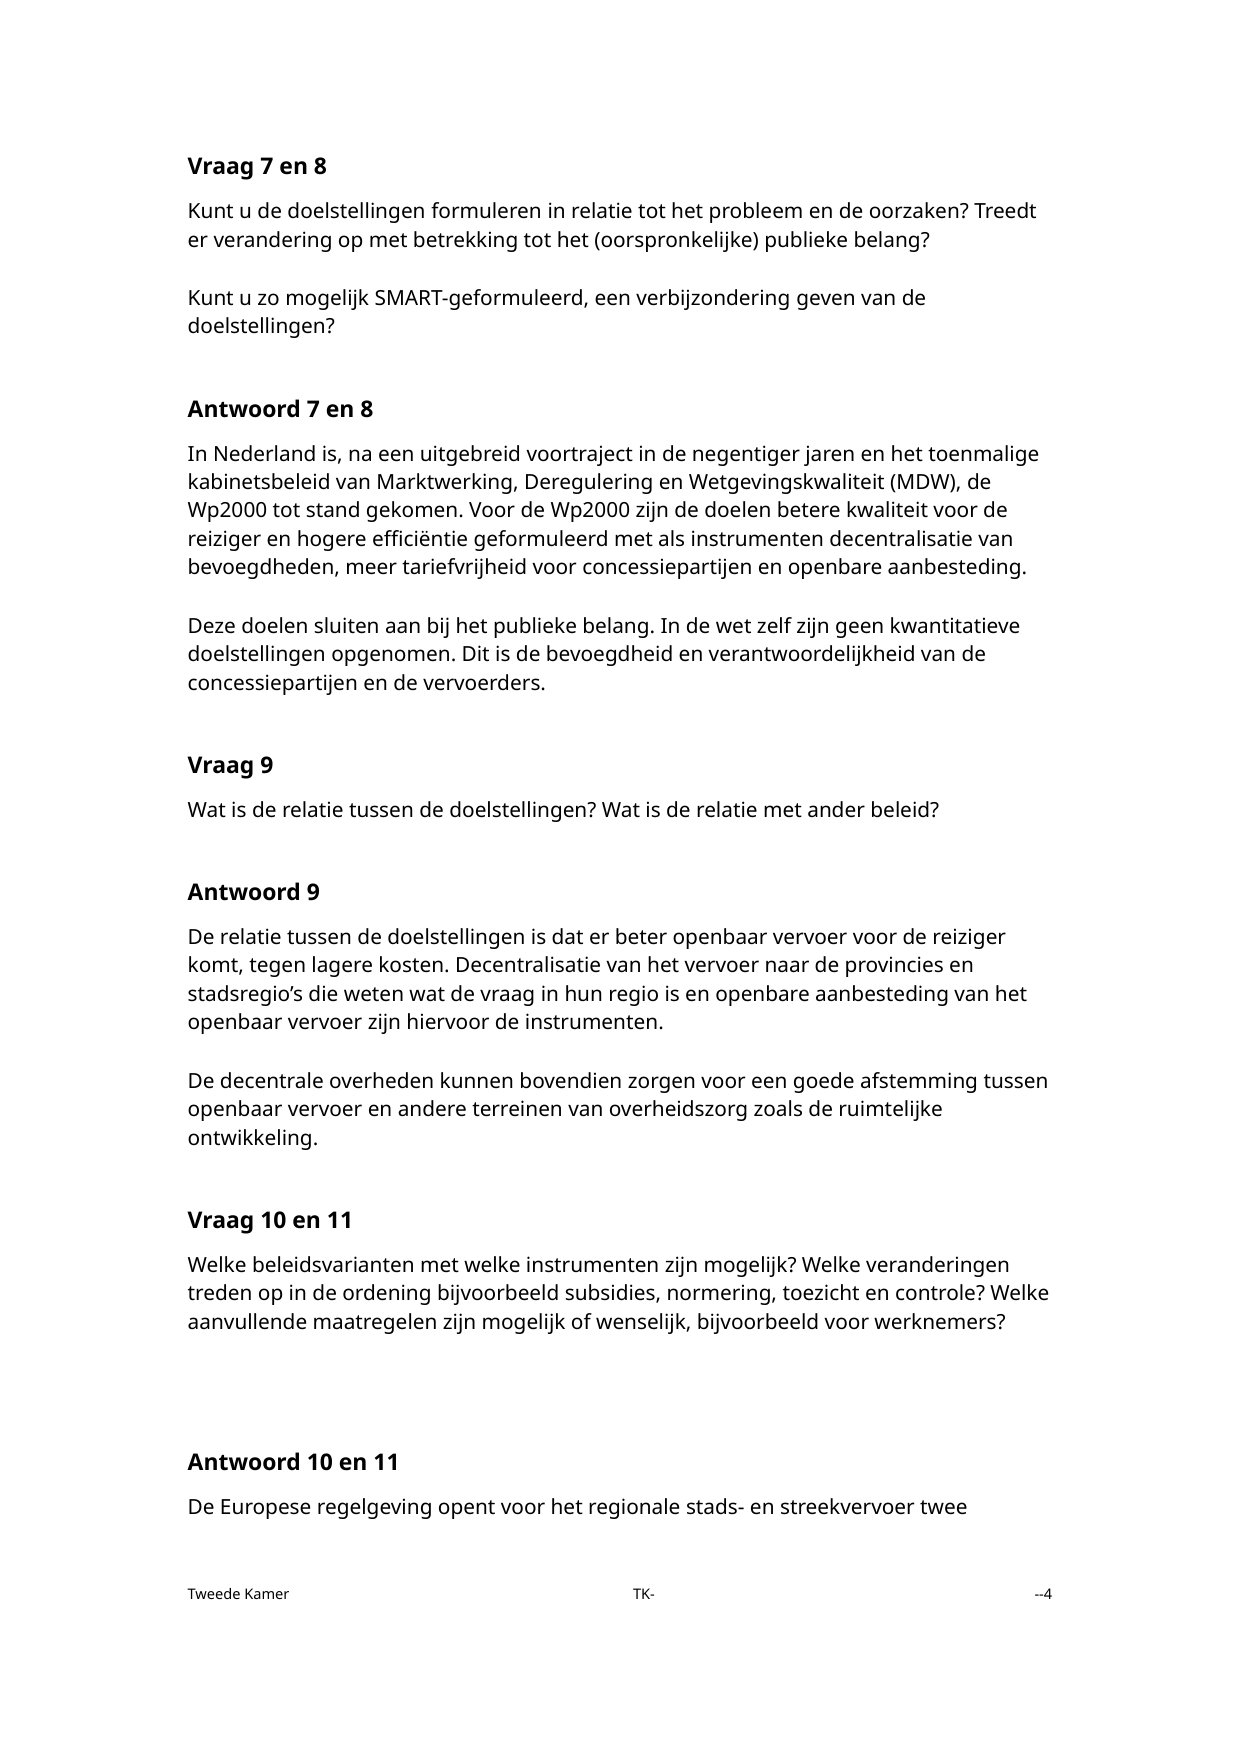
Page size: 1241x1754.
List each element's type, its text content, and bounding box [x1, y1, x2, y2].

text Deze doelen sluiten aan bij het publieke belang. In de wet zelf zijn geen kwantitatieve doelstellingen opgenomen. Dit is de bevoegdheid en verantwoordelijkheid van de concessiepartijen en de vervoerders. [187, 611, 1053, 696]
subtitle Vraag 9 [187, 749, 1053, 780]
subtitle Vraag 10 en 11 [187, 1204, 1053, 1235]
text Wat is de relatie tussen de doelstellingen? Wat is de relatie met ander beleid? [187, 795, 1053, 823]
text De relatie tussen de doelstellingen is dat er beter openbaar vervoer voor de reiziger komt, tegen lagere kosten. Decentralisatie van het vervoer naar de provincies en stadsregio’s die weten wat de vraag in hun regio is en openbare aanbesteding van het openbaar vervoer zijn hiervoor de instrumenten. [187, 922, 1053, 1036]
subtitle Antwoord 7 en 8 [187, 392, 1053, 424]
text De decentrale overheden kunnen bovendien zorgen voor een goede afstemming tussen openbaar vervoer en andere terreinen van overheidszorg zoals de ruimtelijke ontwikkeling. [187, 1066, 1053, 1151]
text Welke beleidsvarianten met welke instrumenten zijn mogelijk? Welke veranderingen treden op in de ordening bijvoorbeeld subsidies, normering, toezicht en controle? Welke aanvullende maatregelen zijn mogelijk of wenselijk, bijvoorbeeld voor werknemers? [187, 1250, 1053, 1335]
subtitle Antwoord 9 [187, 876, 1053, 907]
text Kunt u de doelstellingen formuleren in relatie tot het probleem en de oorzaken? Treedt er verandering op met betrekking tot het (oorspronkelijke) publieke belang? [187, 196, 1053, 253]
text De Europese regelgeving opent voor het regionale stads- en streekvervoer twee [187, 1492, 1053, 1521]
text In Nederland is, na een uitgebreid voortraject in de negentiger jaren en het toenmalige kabinetsbeleid van Marktwerking, Deregulering en Wetgevingskwaliteit (MDW), de Wp2000 tot stand gekomen. Voor de Wp2000 zijn de doelen betere kwaliteit voor de reiziger en hogere efficiëntie geformuleerd met als instrumenten decentralisatie van bevoegdheden, meer tariefvrijheid voor concessiepartijen en openbare aanbesteding. [187, 439, 1053, 581]
subtitle Vraag 7 en 8 [187, 150, 1053, 181]
text Kunt u zo mogelijk SMART-geformuleerd, een verbijzondering geven van de doelstellingen? [187, 283, 1053, 340]
subtitle Antwoord 10 en 11 [187, 1446, 1053, 1477]
